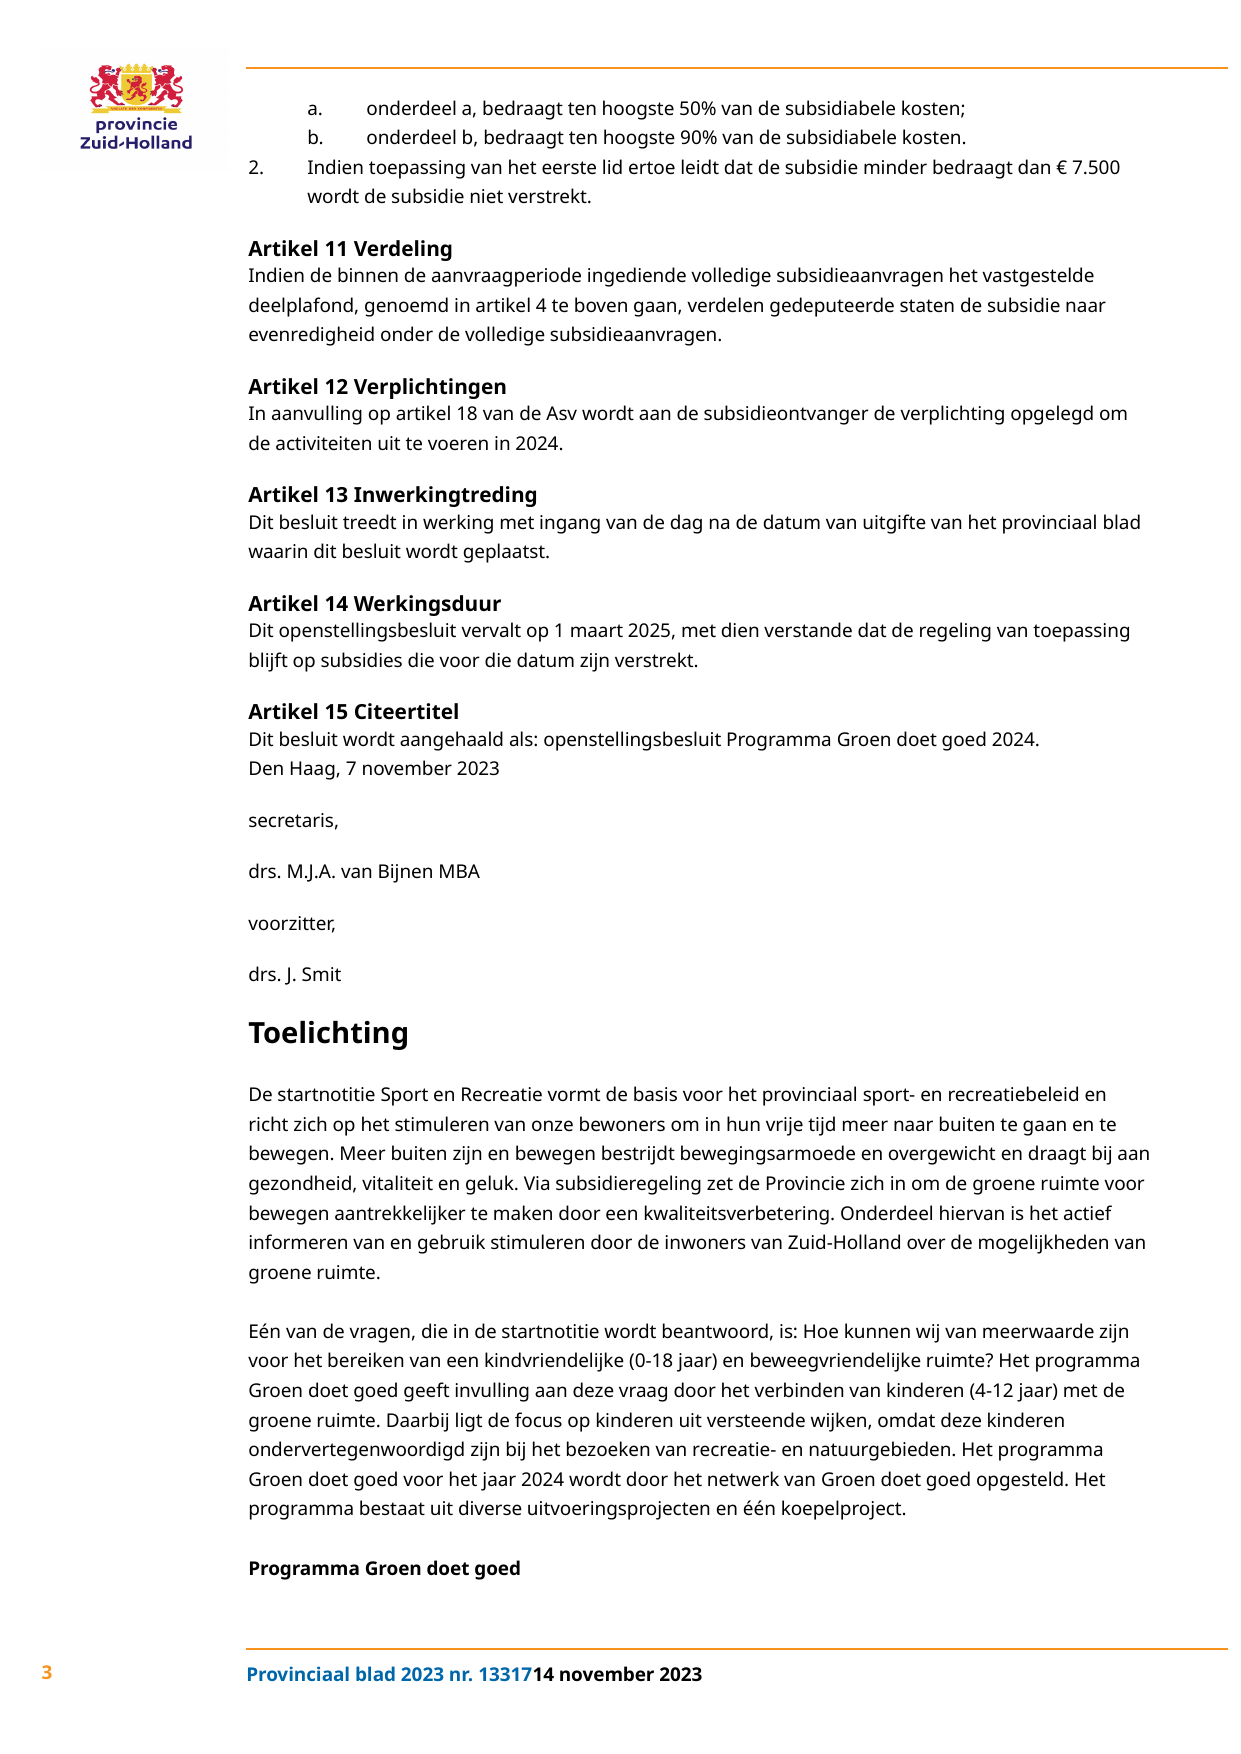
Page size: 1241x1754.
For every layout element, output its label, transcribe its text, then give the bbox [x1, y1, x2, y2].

list onderdeel b, bedraagt ten hoogste 90% van de subsidiabele kosten. [307, 124, 1152, 150]
text Artikel 15 Citeertitel [248, 697, 1152, 726]
text De startnotitie Sport en Recreatie vormt de basis voor het provinciaal sport- en recreatiebeleid en richt zich op het stimuleren van onze bewoners om in hun vrije tijd meer naar buiten te gaan en te bewegen. Meer buiten zijn en bewegen bestrijdt bewegingsarmoede en overgewicht en draagt bij aan gezondheid, vitaliteit en geluk. Via subsidieregeling zet de Provincie zich in om de groene ruimte voor bewegen aantrekkelijker te maken door een kwaliteitsverbetering. Onderdeel hiervan is het actief informeren van en gebruik stimuleren door de inwoners van Zuid-Holland over de mogelijkheden van groene ruimte. [248, 1081, 1152, 1285]
text Artikel 11 Verdeling [248, 234, 1152, 262]
text In aanvulling op artikel 18 van de Asv wordt aan de subsidieontvanger de verplichting opgelegd om de activiteiten uit te voeren in 2024. [248, 400, 1152, 456]
text drs. J. Smit [248, 961, 1152, 987]
text Artikel 12 Verplichtingen [248, 372, 1152, 400]
list Indien toepassing van het eerste lid ertoe leidt dat de subsidie minder bedraagt dan € 7.500 wordt de subsidie niet verstrekt. [248, 154, 1152, 209]
list onderdeel a, bedraagt ten hoogste 50% van de subsidiabele kosten; [307, 95, 1152, 121]
text Dit besluit treedt in werking met ingang van de dag na de datum van uitgifte van het provinciaal blad waarin dit besluit wordt geplaatst. [248, 509, 1152, 564]
text Artikel 14 Werkingsduur [248, 589, 1152, 617]
text Indien de binnen de aanvraagperiode ingediende volledige subsidieaanvragen het vastgestelde deelplafond, genoemd in artikel 4 te boven gaan, verdelen gedeputeerde staten de subsidie naar evenredigheid onder de volledige subsidieaanvragen. [248, 262, 1152, 347]
picture [41, 47, 231, 172]
text drs. M.J.A. van Bijnen MBA [248, 858, 1152, 884]
text Toelichting [248, 1013, 1152, 1052]
text Dit besluit wordt aangehaald als: openstellingsbesluit Programma Groen doet goed 2024. [248, 726, 1152, 751]
text Dit openstellingsbesluit vervalt op 1 maart 2025, met dien verstande dat de regeling van toepassing blijft op subsidies die voor die datum zijn verstrekt. [248, 617, 1152, 673]
text secretaris, [248, 807, 1152, 832]
text Artikel 13 Inwerkingtreding [248, 480, 1152, 509]
text Programma Groen doet goed [248, 1555, 1152, 1581]
text voorzitter, [248, 910, 1152, 935]
text Den Haag, 7 november 2023 [248, 755, 1152, 781]
text Eén van de vragen, die in de startnotitie wordt beantwoord, is: Hoe kunnen wij van meerwaarde zijn voor het bereiken van een kindvriendelijke (0-18 jaar) en beweegvriendelijke ruimte? Het programma Groen doet goed geeft invulling aan deze vraag door het verbinden van kinderen (4-12 jaar) met de groene ruimte. Daarbij ligt de focus op kinderen uit versteende wijken, omdat deze kinderen ondervertegenwoordigd zijn bij het bezoeken van recreatie- en natuurgebieden. Het programma Groen doet goed voor het jaar 2024 wordt door het netwerk van Groen doet goed opgesteld. Het programma bestaat uit diverse uitvoeringsprojecten en één koepelproject. [248, 1318, 1152, 1521]
